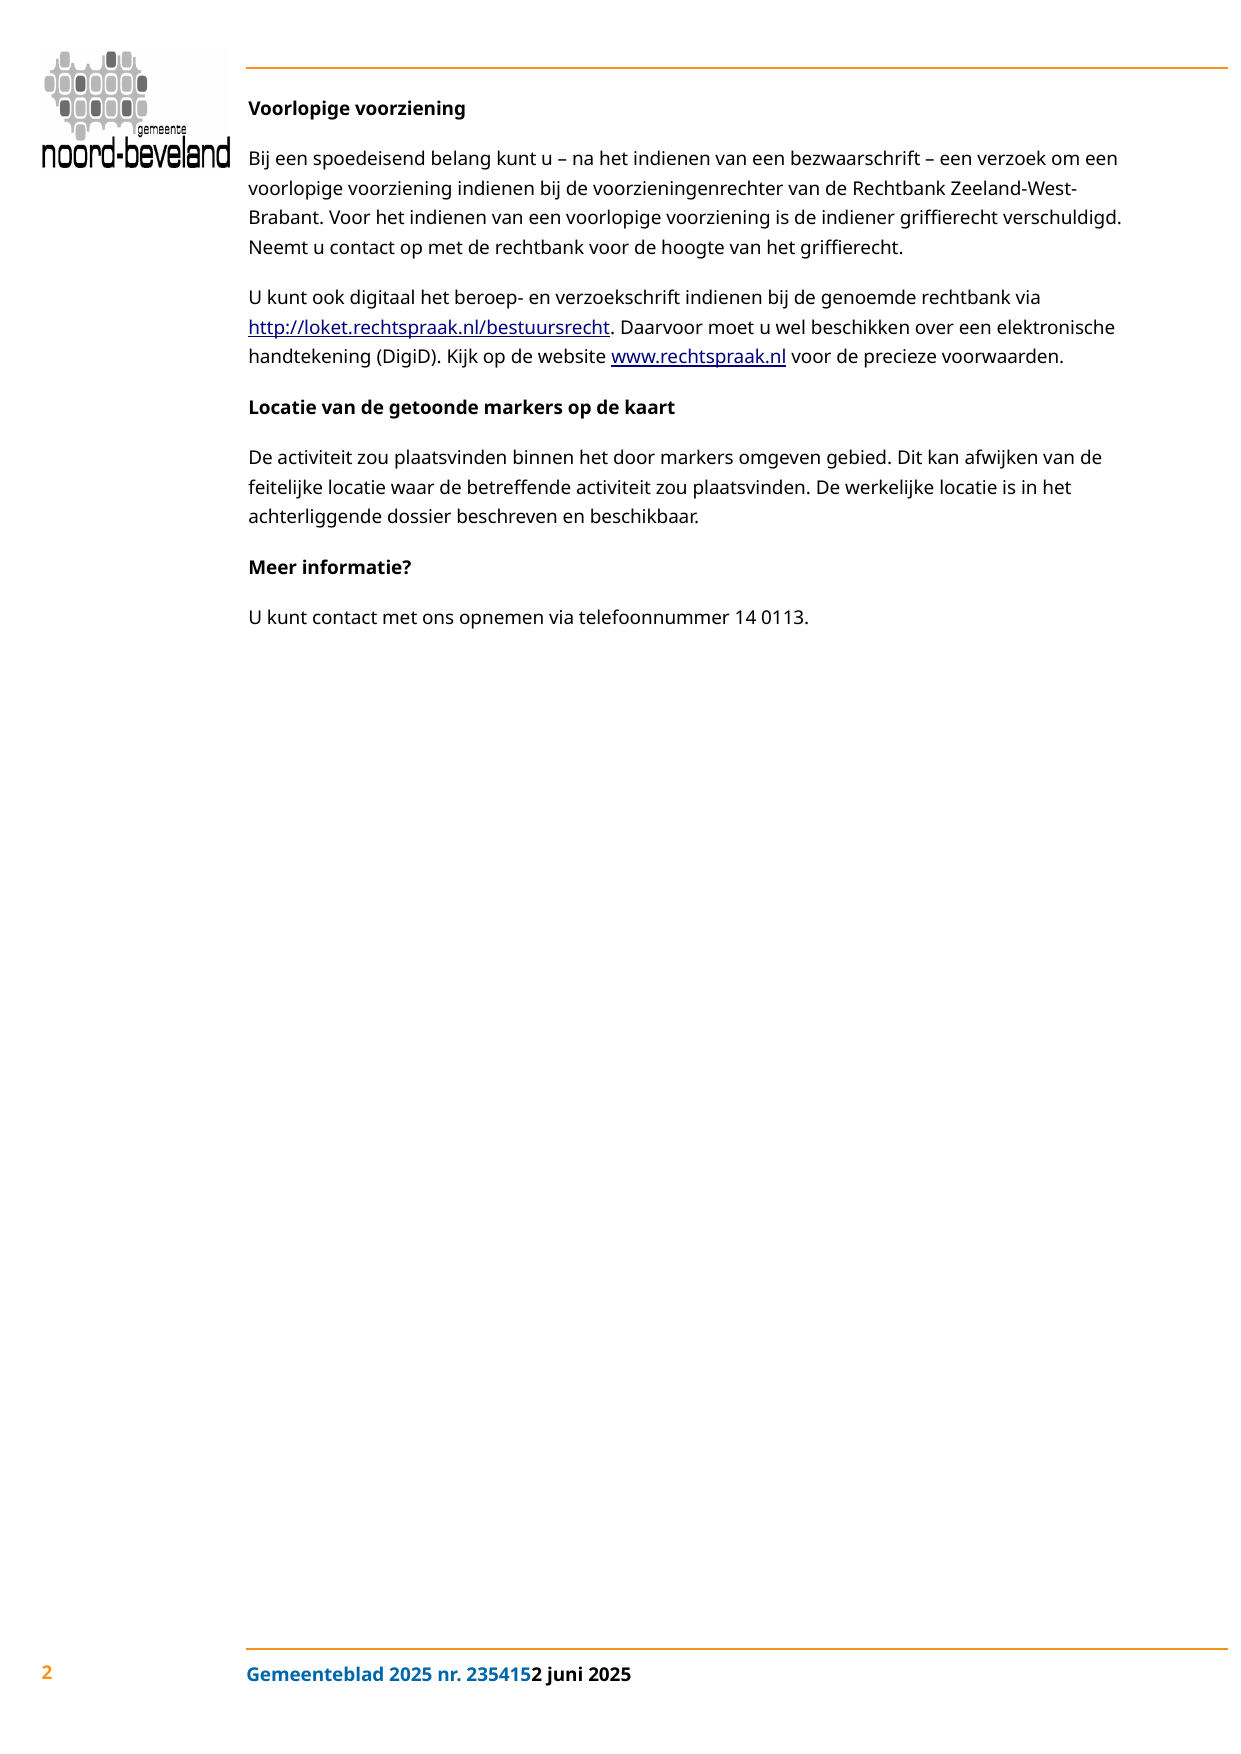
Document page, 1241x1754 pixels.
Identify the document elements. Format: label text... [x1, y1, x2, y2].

text Voorlopige voorziening [248, 95, 1152, 121]
text Bij een spoedeisend belang kunt u – na het indienen van een bezwaarschrift – een verzoek om een voorlopige voorziening indienen bij de voorzieningenrechter van de Rechtbank Zeeland-West-Brabant. Voor het indienen van een voorlopige voorziening is de indiener griffierecht verschuldigd. Neemt u contact op met de rechtbank voor de hoogte van het griffierecht. [248, 145, 1152, 260]
picture [41, 47, 231, 172]
text U kunt contact met ons opnemen via telefoonnummer 14 0113. [248, 604, 1152, 630]
text De activiteit zou plaatsvinden binnen het door markers omgeven gebied. Dit kan afwijken van de feitelijke locatie waar de betreffende activiteit zou plaatsvinden. De werkelijke locatie is in het achterliggende dossier beschreven en beschikbaar. [248, 444, 1152, 529]
text U kunt ook digitaal het beroep- en verzoekschrift indienen bij de genoemde rechtbank via http://loket.rechtspraak.nl/bestuursrecht. Daarvoor moet u wel beschikken over een elektronische handtekening (DigiD). Kijk op de website www.rechtspraak.nl voor de precieze voorwaarden. [248, 284, 1152, 369]
text Meer informatie? [248, 554, 1152, 580]
text Locatie van de getoonde markers op de kaart [248, 394, 1152, 420]
